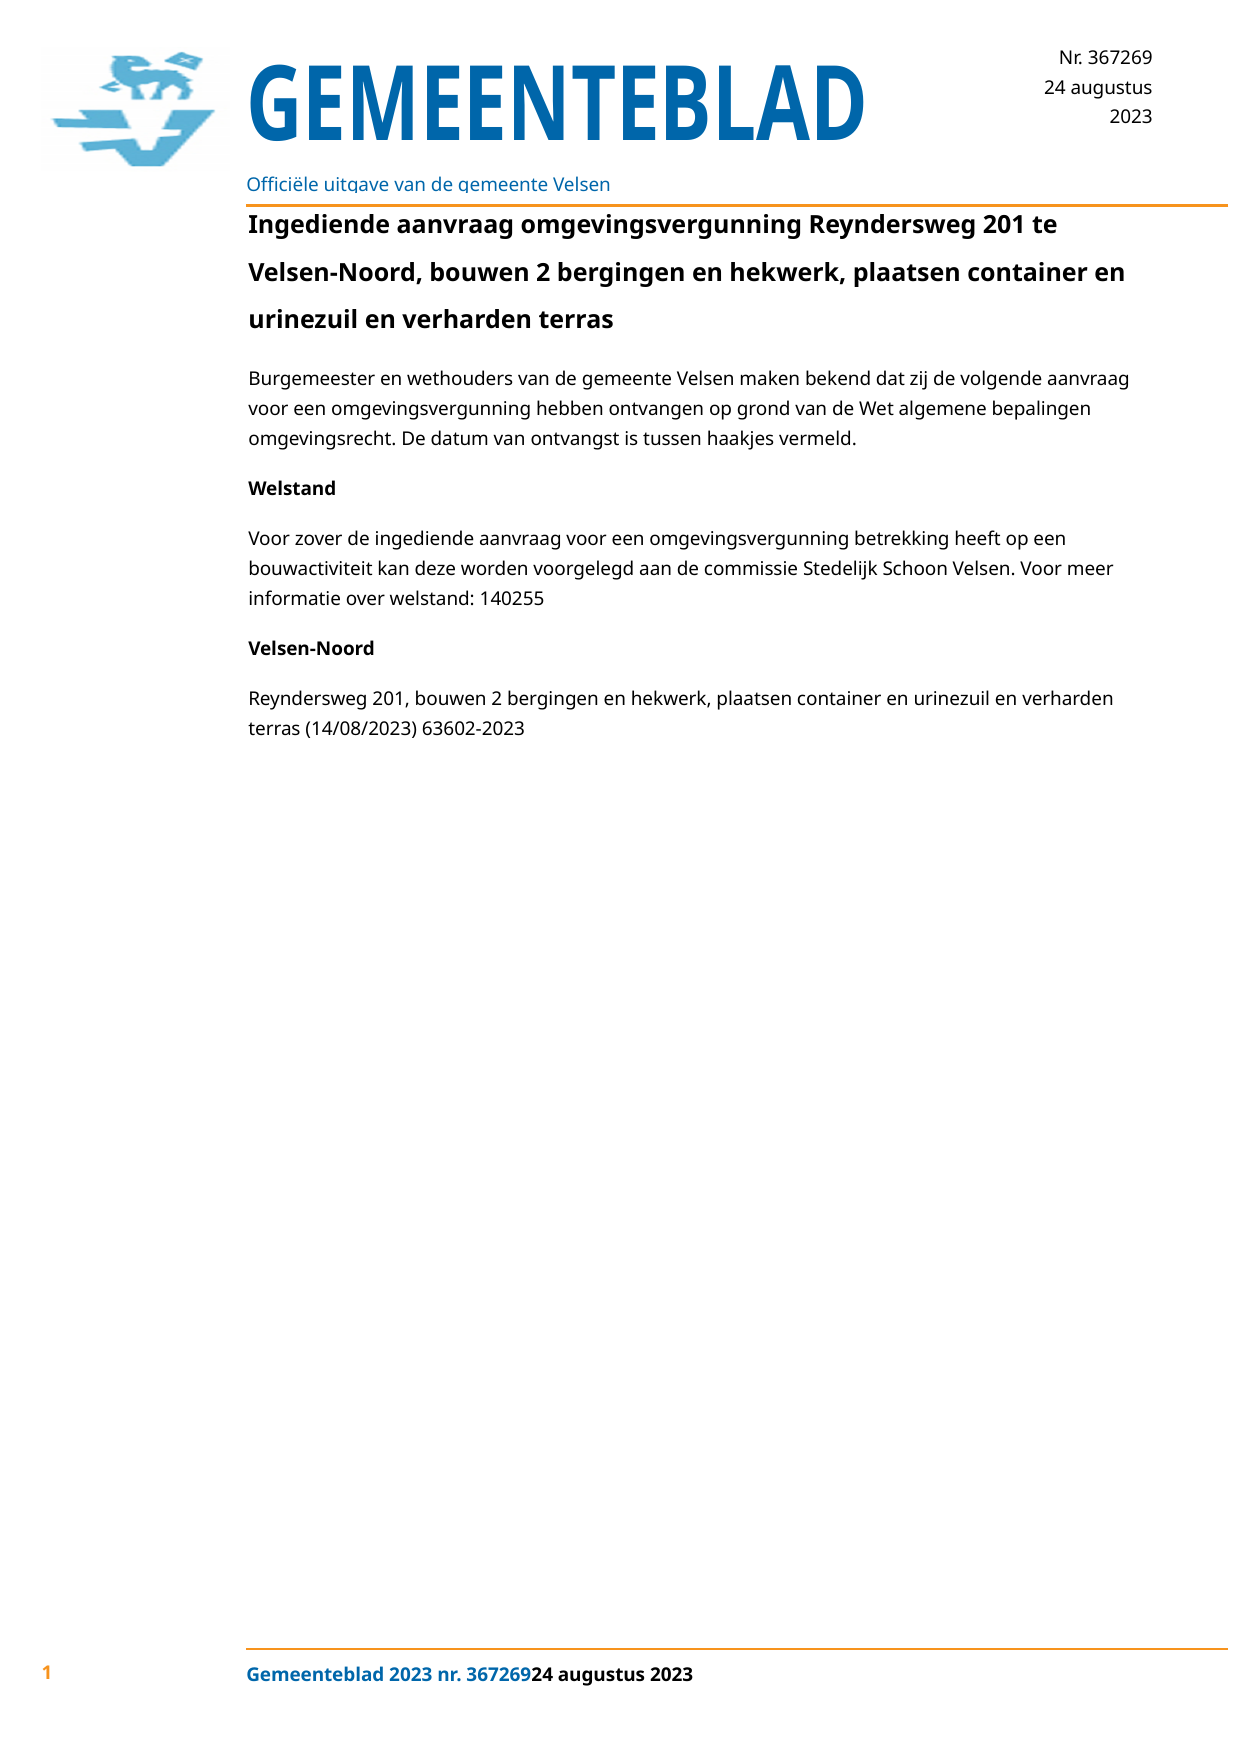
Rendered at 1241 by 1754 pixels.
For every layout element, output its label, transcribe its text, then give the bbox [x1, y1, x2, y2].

text Welstand [248, 475, 1152, 501]
text Velsen-Noord [248, 635, 1152, 661]
text Burgemeester en wethouders van de gemeente Velsen maken bekend dat zij de volgende aanvraag voor een omgevingsvergunning hebben ontvangen op grond van de Wet algemene bepalingen omgevingsrecht. De datum van ontvangst is tussen haakjes vermeld. [248, 366, 1152, 450]
text Ingediende aanvraag omgevingsvergunning Reyndersweg 201 te Velsen-Noord, bouwen 2 bergingen en hekwerk, plaatsen container en urinezuil en verharden terras [248, 207, 1152, 336]
text Reyndersweg 201, bouwen 2 bergingen en hekwerk, plaatsen container en urinezuil en verharden terras (14/08/2023) 63602-2023 [248, 686, 1152, 741]
text Voor zover de ingediende aanvraag voor een omgevingsvergunning betrekking heeft op een bouwactiviteit kan deze worden voorgelegd aan de commissie Stedelijk Schoon Velsen. Voor meer informatie over welstand: 140255 [248, 526, 1152, 610]
picture [41, 47, 231, 172]
